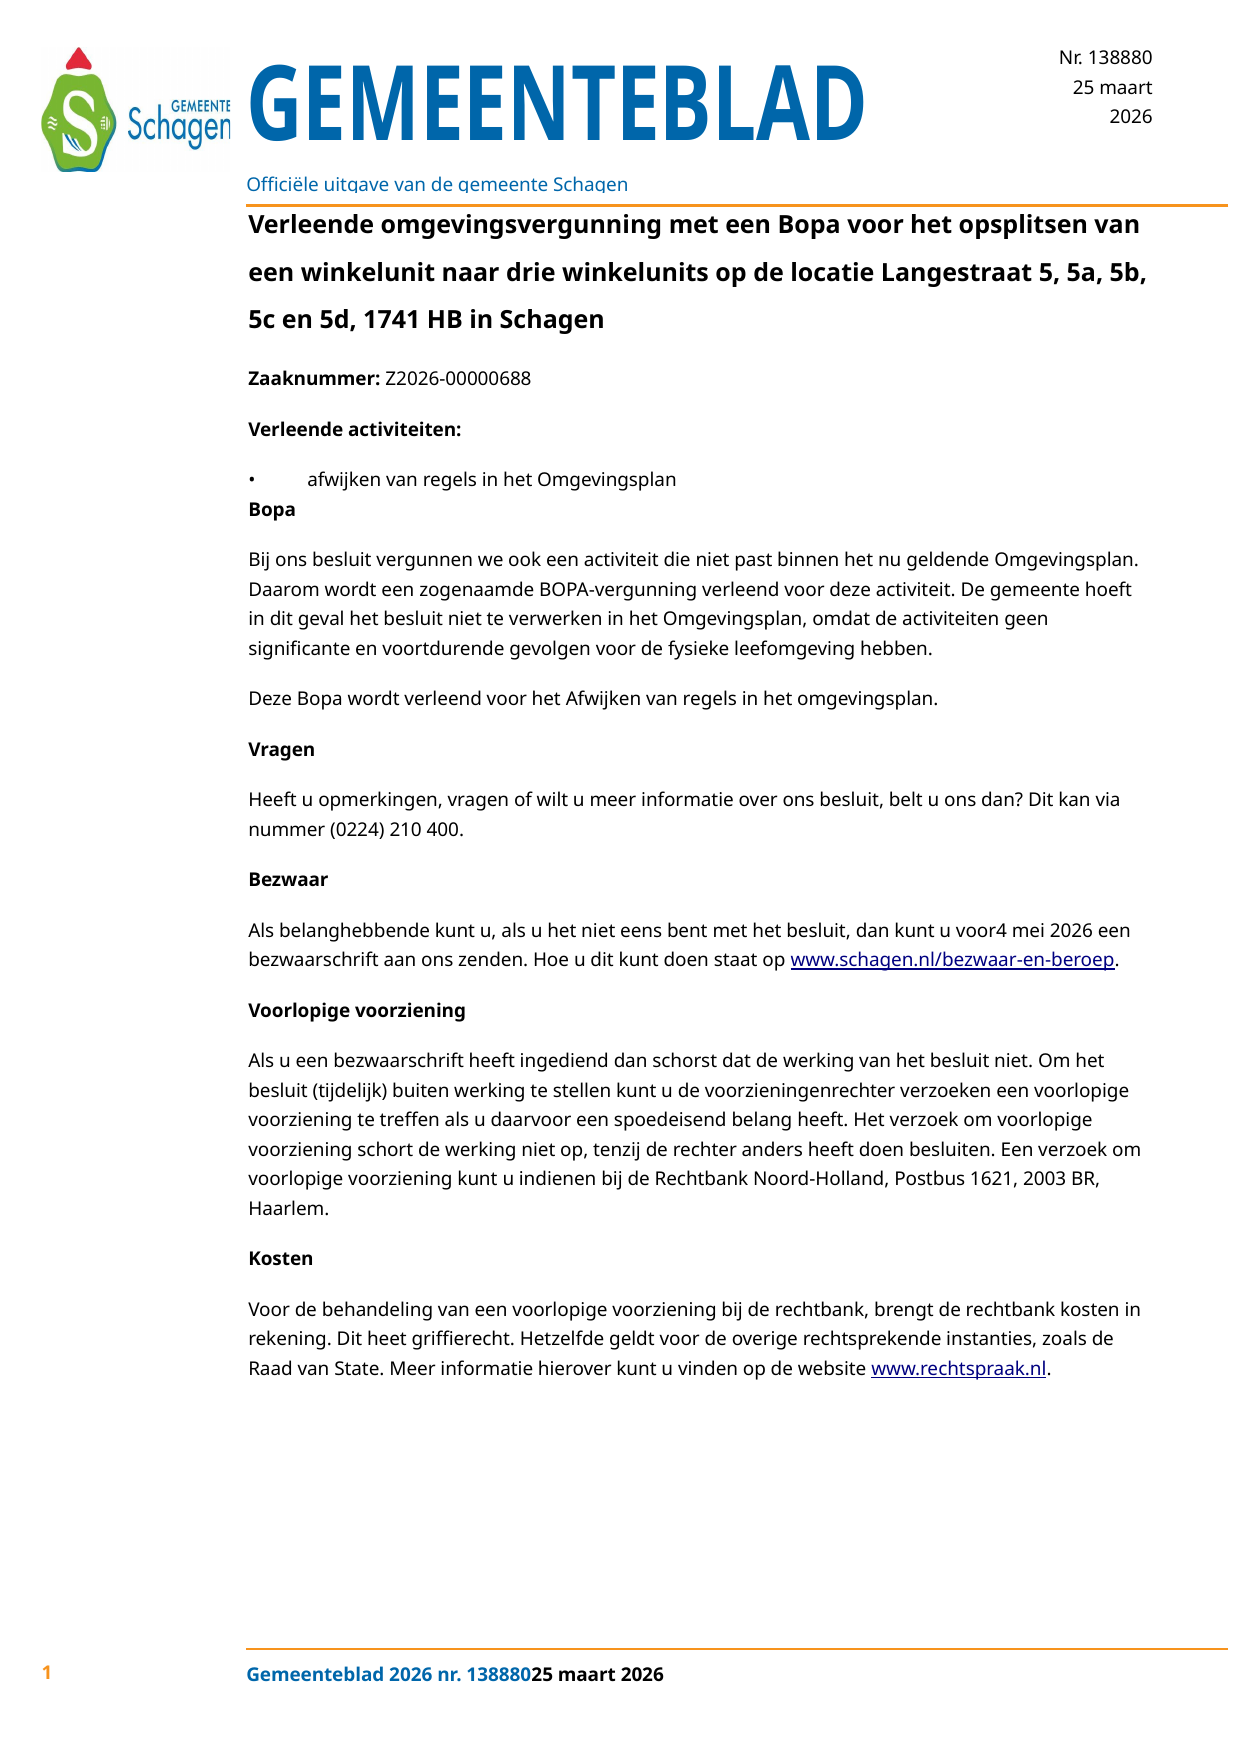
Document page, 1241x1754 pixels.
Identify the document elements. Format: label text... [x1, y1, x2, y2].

text Als belanghebbende kunt u, als u het niet eens bent met het besluit, dan kunt u voor4 mei 2026 een bezwaarschrift aan ons zenden. Hoe u dit kunt doen staat op www.schagen.nl/bezwaar-en-beroep. [248, 917, 1152, 972]
text Bij ons besluit vergunnen we ook een activiteit die niet past binnen het nu geldende Omgevingsplan. Daarom wordt een zogenaamde BOPA-vergunning verleend voor deze activiteit. De gemeente hoeft in dit geval het besluit niet te verwerken in het Omgevingsplan, omdat de activiteiten geen significante en voortdurende gevolgen voor de fysieke leefomgeving hebben. [248, 546, 1152, 661]
text Verleende activiteiten: [248, 416, 1152, 442]
text Als u een bezwaarschrift heeft ingediend dan schorst dat de werking van het besluit niet. Om het besluit (tijdelijk) buiten werking te stellen kunt u de voorzieningenrechter verzoeken een voorlopige voorziening te treffen als u daarvoor een spoedeisend belang heeft. Het verzoek om voorlopige voorziening schort de werking niet op, tenzij de rechter anders heeft doen besluiten. Een verzoek om voorlopige voorziening kunt u indienen bij de Rechtbank Noord-Holland, Postbus 1621, 2003 BR, Haarlem. [248, 1047, 1152, 1221]
text Voorlopige voorziening [248, 997, 1152, 1022]
picture [41, 47, 231, 172]
text Bopa [248, 496, 1152, 522]
text Kosten [248, 1246, 1152, 1271]
text Voor de behandeling van een voorlopige voorziening bij de rechtbank, brengt de rechtbank kosten in rekening. Dit heet griffierecht. Hetzelfde geldt voor de overige rechtsprekende instanties, zoals de Raad van State. Meer informatie hierover kunt u vinden op de website www.rechtspraak.nl. [248, 1296, 1152, 1381]
text Bezwaar [248, 866, 1152, 892]
text Vragen [248, 736, 1152, 762]
text Zaaknummer: Z2026-00000688 [248, 366, 1152, 391]
text Deze Bopa wordt verleend voor het Afwijken van regels in het omgevingsplan. [248, 686, 1152, 711]
text Verleende omgevingsvergunning met een Bopa voor het opsplitsen van een winkelunit naar drie winkelunits op de locatie Langestraat 5, 5a, 5b, 5c en 5d, 1741 HB in Schagen [248, 207, 1152, 336]
text Heeft u opmerkingen, vragen of wilt u meer informatie over ons besluit, belt u ons dan? Dit kan via nummer (0224) 210 400. [248, 786, 1152, 842]
list afwijken van regels in het Omgevingsplan [248, 466, 1152, 492]
